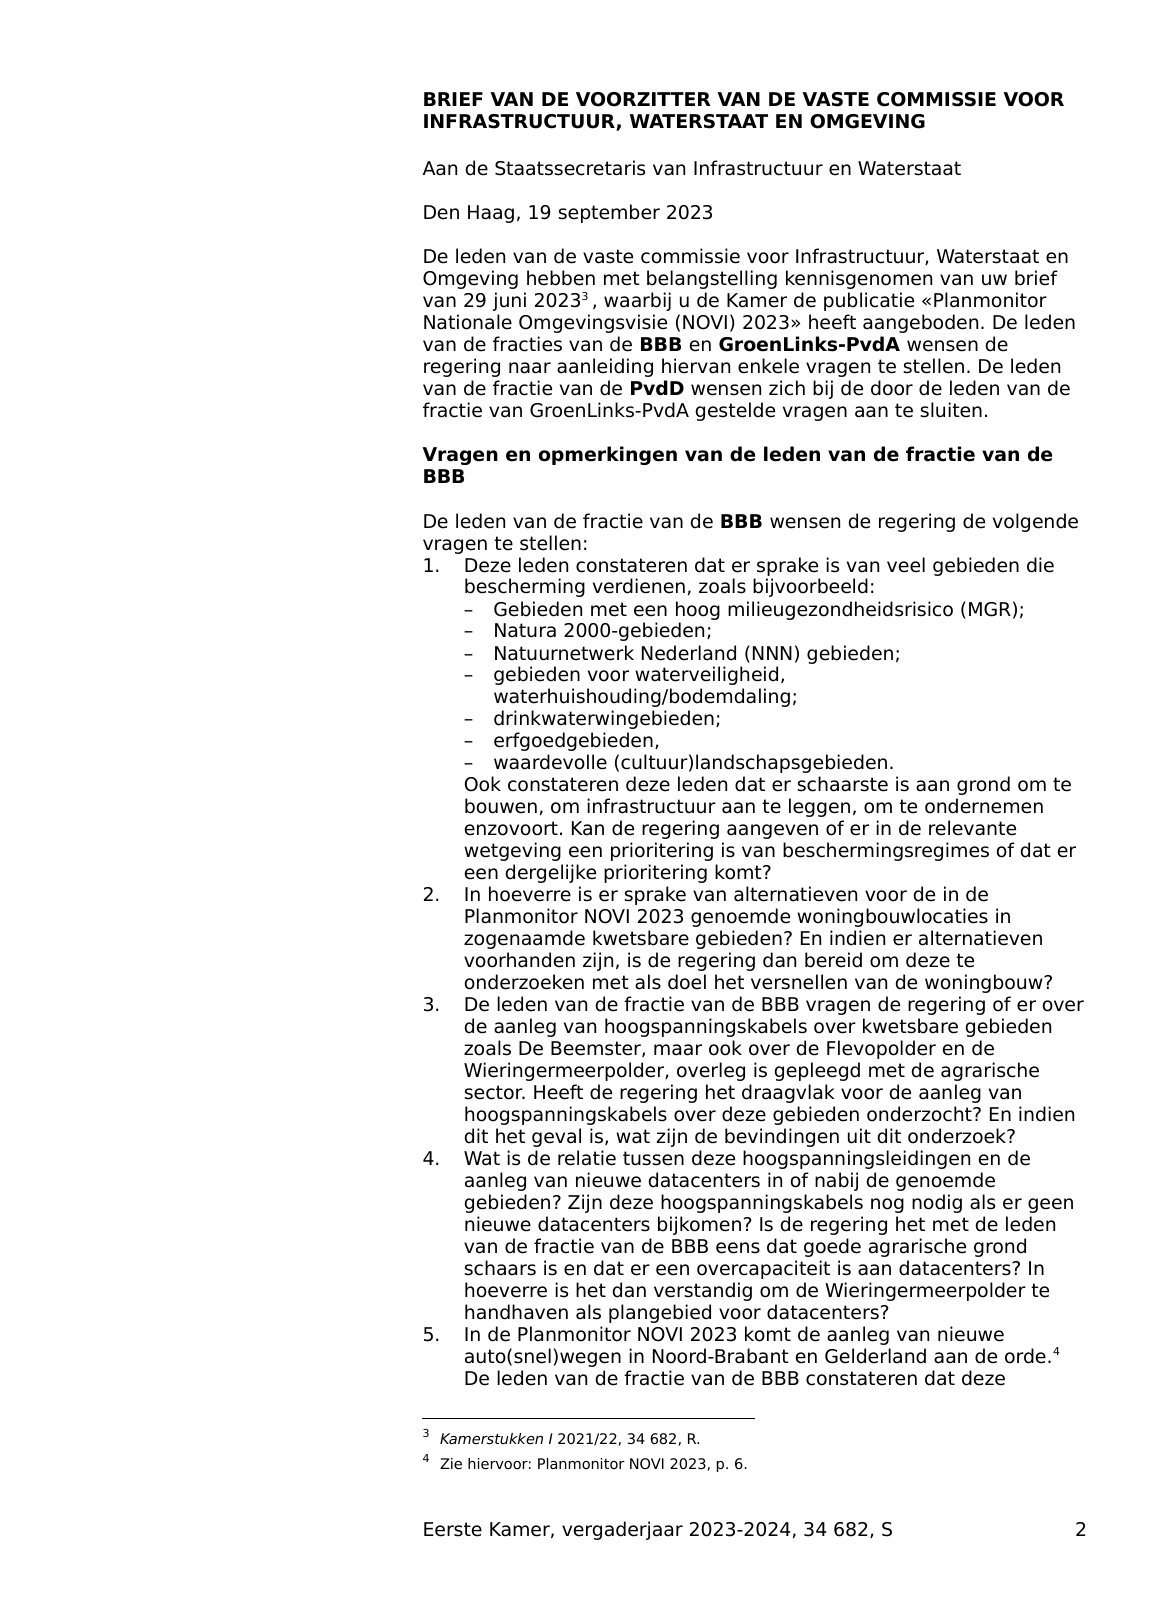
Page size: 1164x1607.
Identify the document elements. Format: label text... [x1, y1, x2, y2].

text De leden van de vaste commissie voor Infrastructuur, Waterstaat en Omgeving hebben met belangstelling kennisgenomen van uw brief van 29 juni 2023, waarbij u de Kamer de publicatie «Planmonitor Nationale Omgevingsvisie (NOVI) 2023» heeft aangeboden. De leden van de fracties van de BBB en GroenLinks-PvdA wensen de regering naar aanleiding hiervan enkele vragen te stellen. De leden van de fractie van de PvdD wensen zich bij de door de leden van de fractie van GroenLinks-PvdA gestelde vragen aan te sluiten. [422, 246, 1087, 422]
text – Gebieden met een hoog milieugezondheidsrisico (MGR); [464, 598, 1087, 620]
text Kamerstukken I 2021/22, 34 682, R. [422, 1427, 1087, 1449]
text Den Haag, 19 september 2023 [422, 202, 1087, 224]
text – waardevolle (cultuur)landschapsgebieden. [464, 752, 1087, 774]
text 5. In de Planmonitor NOVI 2023 komt de aanleg van nieuwe auto(snel)wegen in Noord-Brabant en Gelderland aan de orde. De leden van de fractie van de BBB constateren dat deze [422, 1324, 1087, 1390]
subtitle Vragen en opmerkingen van de leden van de fractie van de BBB [422, 444, 1087, 488]
text Zie hiervoor: Planmonitor NOVI 2023, p. 6. [422, 1452, 1087, 1474]
subtitle BRIEF VAN DE VOORZITTER VAN DE VASTE COMMISSIE VOOR INFRASTRUCTUUR, WATERSTAAT EN OMGEVING [422, 89, 1087, 133]
text De leden van de fractie van de BBB wensen de regering de volgende vragen te stellen: [422, 511, 1087, 554]
text 1. Deze leden constateren dat er sprake is van veel gebieden die bescherming verdienen, zoals bijvoorbeeld: [422, 554, 1087, 598]
text – Natuurnetwerk Nederland (NNN) gebieden; [464, 642, 1087, 664]
text – gebieden voor waterveiligheid, waterhuishouding/bodemdaling; [464, 664, 1087, 708]
text – Natura 2000-gebieden; [464, 620, 1087, 642]
text 4. Wat is de relatie tussen deze hoogspanningsleidingen en de aanleg van nieuwe datacenters in of nabij de genoemde gebieden? Zijn deze hoogspanningskabels nog nodig als er geen nieuwe datacenters bijkomen? Is de regering het met de leden van de fractie van de BBB eens dat goede agrarische grond schaars is en dat er een overcapaciteit is aan datacenters? In hoeverre is het dan verstandig om de Wieringermeerpolder te handhaven als plangebied voor datacenters? [422, 1148, 1087, 1324]
text – drinkwaterwingebieden; [464, 708, 1087, 730]
text Aan de Staatssecretaris van Infrastructuur en Waterstaat [422, 158, 1087, 180]
text 3. De leden van de fractie van de BBB vragen de regering of er over de aanleg van hoogspanningskabels over kwetsbare gebieden zoals De Beemster, maar ook over de Flevopolder en de Wieringermeerpolder, overleg is gepleegd met de agrarische sector. Heeft de regering het draagvlak voor de aanleg van hoogspanningskabels over deze gebieden onderzocht? En indien dit het geval is, wat zijn de bevindingen uit dit onderzoek? [422, 994, 1087, 1148]
text 2. In hoeverre is er sprake van alternatieven voor de in de Planmonitor NOVI 2023 genoemde woningbouwlocaties in zogenaamde kwetsbare gebieden? En indien er alternatieven voorhanden zijn, is de regering dan bereid om deze te onderzoeken met als doel het versnellen van de woningbouw? [422, 884, 1087, 994]
text – erfgoedgebieden, [464, 730, 1087, 752]
text Ook constateren deze leden dat er schaarste is aan grond om te bouwen, om infrastructuur aan te leggen, om te ondernemen enzovoort. Kan de regering aangeven of er in de relevante wetgeving een prioritering is van beschermingsregimes of dat er een dergelijke prioritering komt? [464, 774, 1087, 884]
